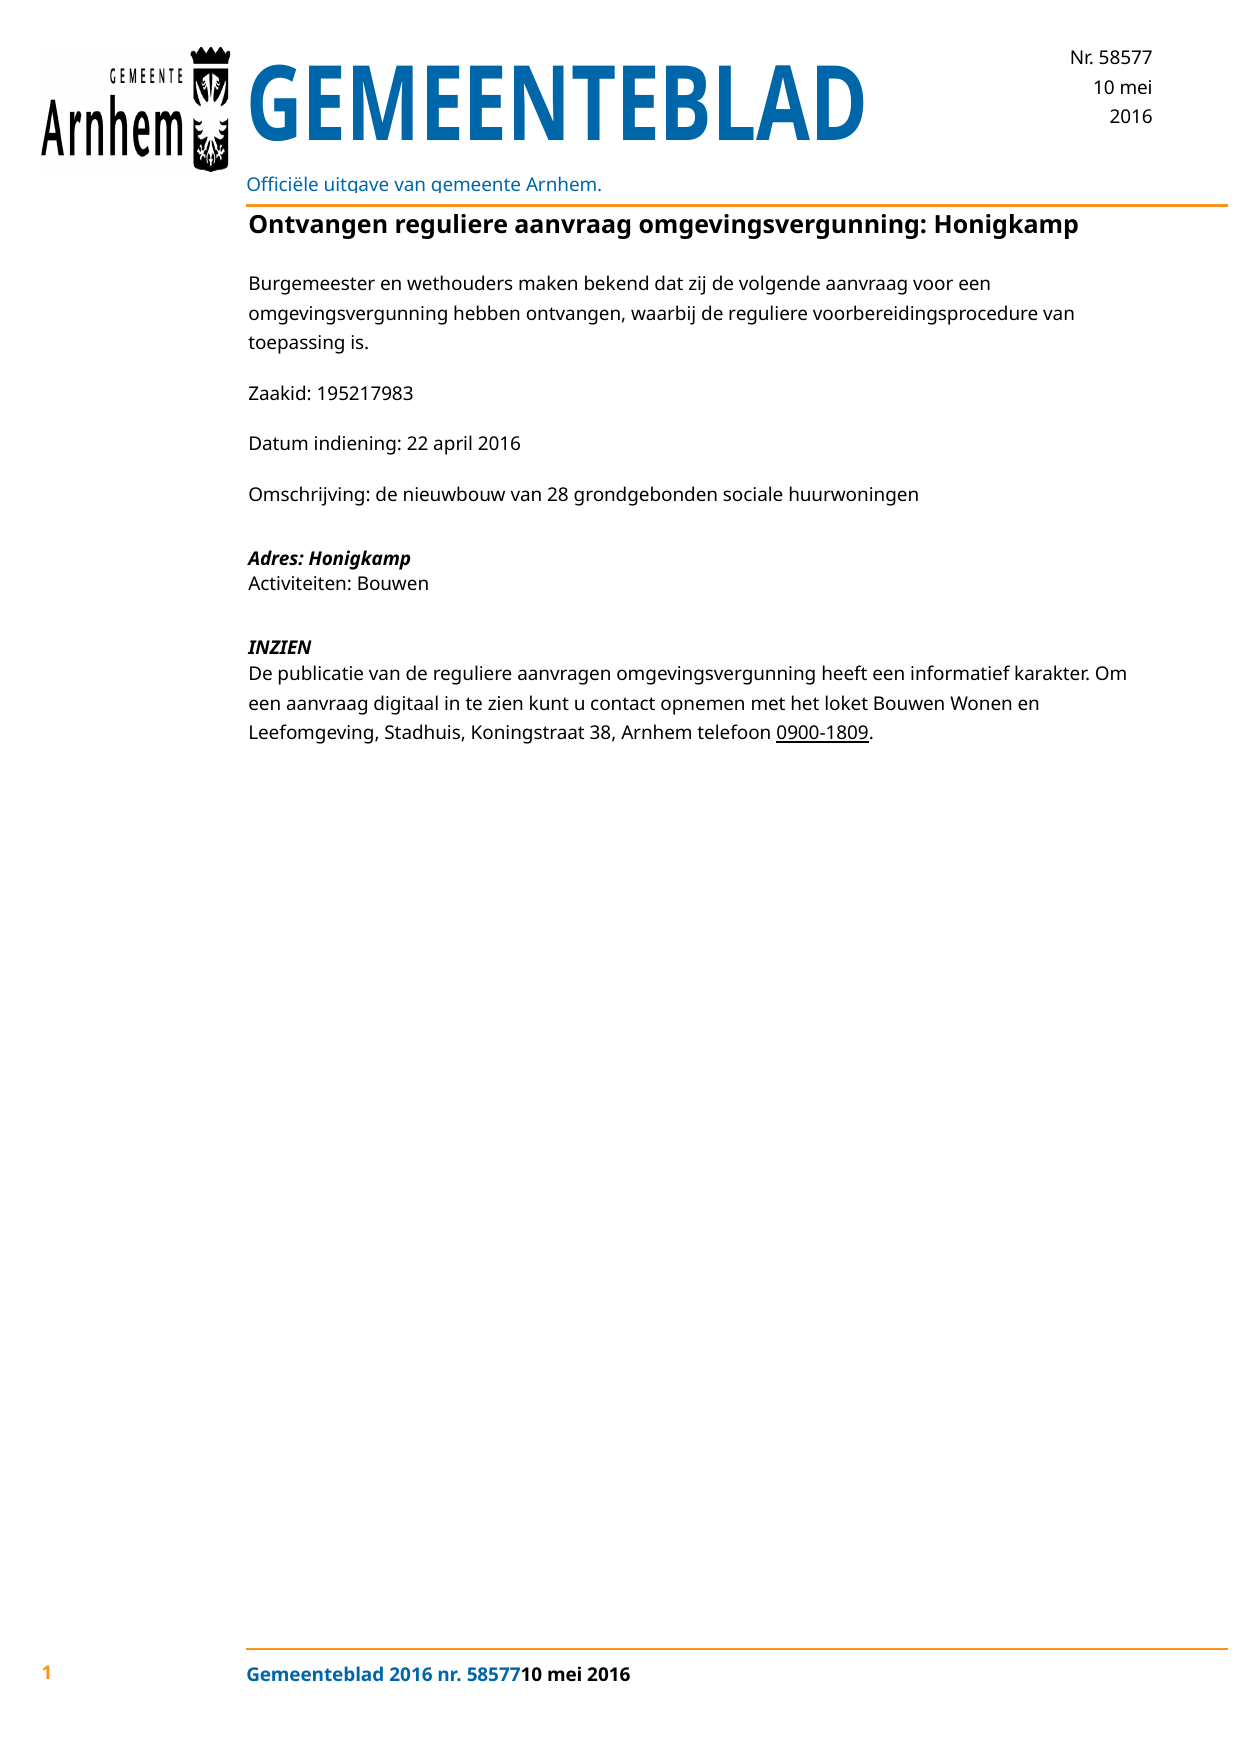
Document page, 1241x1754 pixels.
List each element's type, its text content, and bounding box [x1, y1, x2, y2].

picture [41, 47, 231, 172]
text De publicatie van de reguliere aanvragen omgevingsvergunning heeft een informatief karakter. Om een aanvraag digitaal in te zien kunt u contact opnemen met het loket Bouwen Wonen en Leefomgeving, Stadhuis, Koningstraat 38, Arnhem telefoon 0900-1809. [248, 660, 1152, 745]
text Datum indiening: 22 april 2016 [248, 430, 1152, 456]
text Activiteiten: Bouwen [248, 570, 1152, 596]
text Ontvangen reguliere aanvraag omgevingsvergunning: Honigkamp [248, 207, 1152, 241]
text Omschrijving: de nieuwbouw van 28 grondgebonden sociale huurwoningen [248, 481, 1152, 506]
text Burgemeester en wethouders maken bekend dat zij de volgende aanvraag voor een omgevingsvergunning hebben ontvangen, waarbij de reguliere voorbereidingsprocedure van toepassing is. [248, 270, 1152, 355]
text INZIEN [248, 634, 1152, 660]
text Zaakid: 195217983 [248, 380, 1152, 406]
text Adres: Honigkamp [248, 545, 1152, 570]
